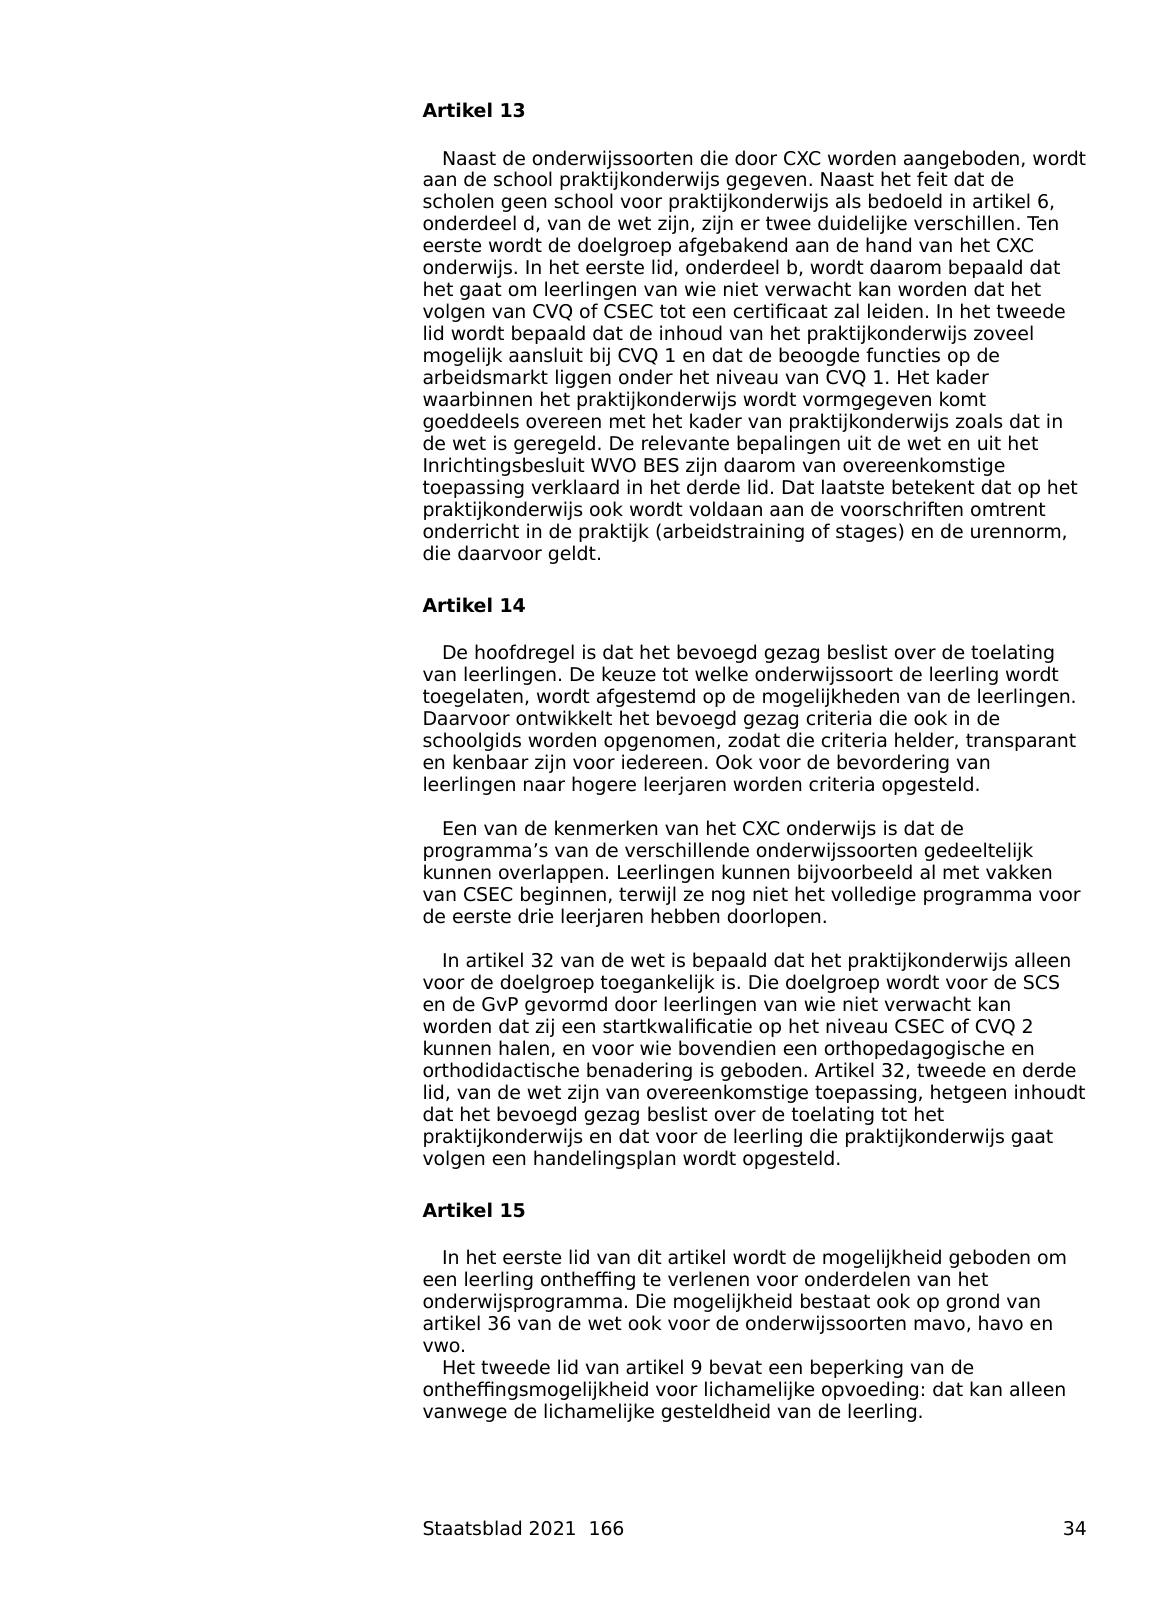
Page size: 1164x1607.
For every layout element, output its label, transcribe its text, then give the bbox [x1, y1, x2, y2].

text In artikel 32 van de wet is bepaald dat het praktijkonderwijs alleen voor de doelgroep toegankelijk is. Die doelgroep wordt voor de SCS en de GvP gevormd door leerlingen van wie niet verwacht kan worden dat zij een startkwalificatie op het niveau CSEC of CVQ 2 kunnen halen, en voor wie bovendien een orthopedagogische en orthodidactische benadering is geboden. Artikel 32, tweede en derde lid, van de wet zijn van overeenkomstige toepassing, hetgeen inhoudt dat het bevoegd gezag beslist over de toelating tot het praktijkonderwijs en dat voor de leerling die praktijkonderwijs gaat volgen een handelingsplan wordt opgesteld. [422, 950, 1087, 1170]
text De hoofdregel is dat het bevoegd gezag beslist over de toelating van leerlingen. De keuze tot welke onderwijssoort de leerling wordt toegelaten, wordt afgestemd op de mogelijkheden van de leerlingen. Daarvoor ontwikkelt het bevoegd gezag criteria die ook in de schoolgids worden opgenomen, zodat die criteria helder, transparant en kenbaar zijn voor iedereen. Ook voor de bevordering van leerlingen naar hogere leerjaren worden criteria opgesteld. [422, 642, 1087, 796]
subtitle Artikel 15 [422, 1200, 1087, 1222]
subtitle Artikel 13 [422, 100, 1087, 122]
text Een van de kenmerken van het CXC onderwijs is dat de programma’s van de verschillende onderwijssoorten gedeeltelijk kunnen overlappen. Leerlingen kunnen bijvoorbeeld al met vakken van CSEC beginnen, terwijl ze nog niet het volledige programma voor de eerste drie leerjaren hebben doorlopen. [422, 818, 1087, 928]
subtitle Artikel 14 [422, 595, 1087, 617]
text Het tweede lid van artikel 9 bevat een beperking van de ontheffingsmogelijkheid voor lichamelijke opvoeding: dat kan alleen vanwege de lichamelijke gesteldheid van de leerling. [422, 1357, 1087, 1423]
text In het eerste lid van dit artikel wordt de mogelijkheid geboden om een leerling ontheffing te verlenen voor onderdelen van het onderwijsprogramma. Die mogelijkheid bestaat ook op grond van artikel 36 van de wet ook voor de onderwijssoorten mavo, havo en vwo. [422, 1247, 1087, 1357]
text Naast de onderwijssoorten die door CXC worden aangeboden, wordt aan de school praktijkonderwijs gegeven. Naast het feit dat de scholen geen school voor praktijkonderwijs als bedoeld in artikel 6, onderdeel d, van de wet zijn, zijn er twee duidelijke verschillen. Ten eerste wordt de doelgroep afgebakend aan de hand van het CXC onderwijs. In het eerste lid, onderdeel b, wordt daarom bepaald dat het gaat om leerlingen van wie niet verwacht kan worden dat het volgen van CVQ of CSEC tot een certificaat zal leiden. In het tweede lid wordt bepaald dat de inhoud van het praktijkonderwijs zoveel mogelijk aansluit bij CVQ 1 en dat de beoogde functies op de arbeidsmarkt liggen onder het niveau van CVQ 1. Het kader waarbinnen het praktijkonderwijs wordt vormgegeven komt goeddeels overeen met het kader van praktijkonderwijs zoals dat in de wet is geregeld. De relevante bepalingen uit de wet en uit het Inrichtingsbesluit WVO BES zijn daarom van overeenkomstige toepassing verklaard in het derde lid. Dat laatste betekent dat op het praktijkonderwijs ook wordt voldaan aan de voorschriften omtrent onderricht in de praktijk (arbeidstraining of stages) en de urennorm, die daarvoor geldt. [422, 147, 1087, 565]
